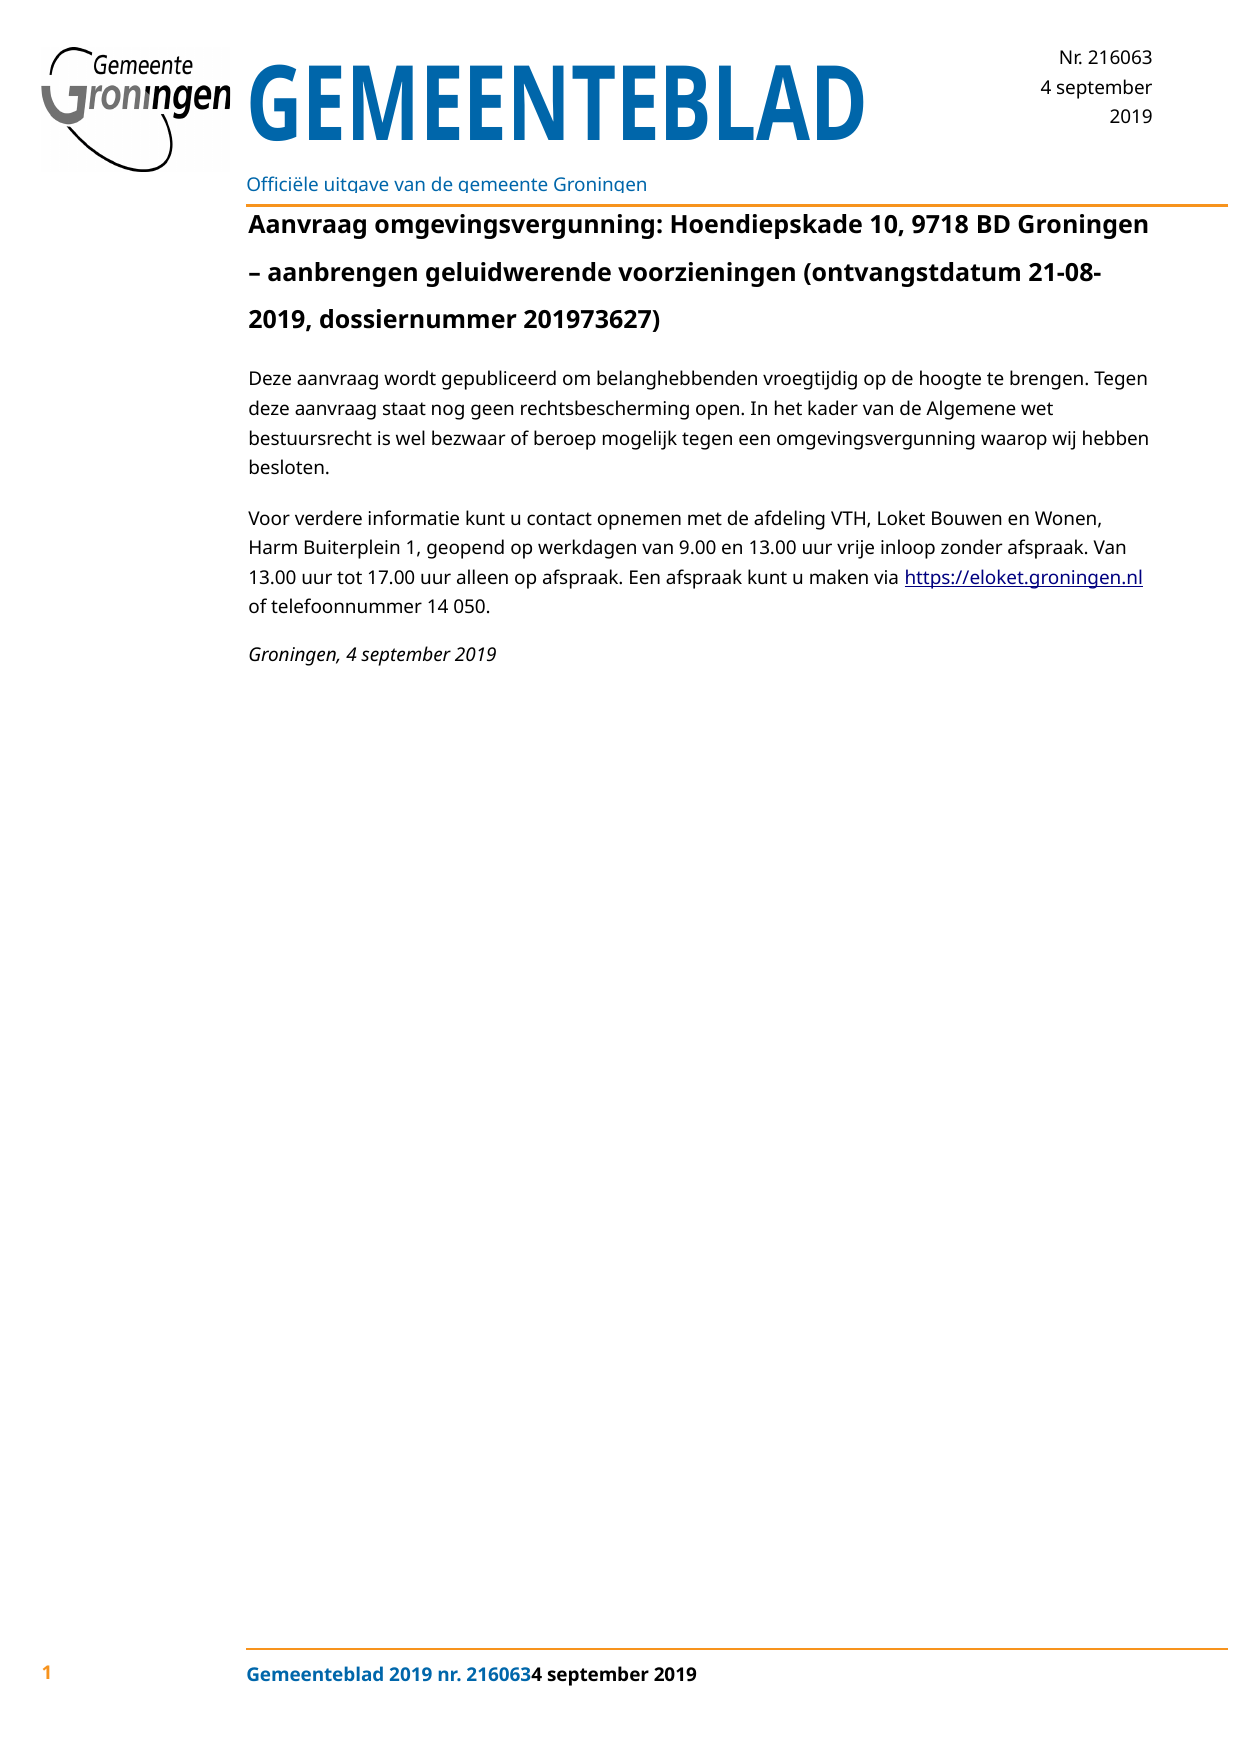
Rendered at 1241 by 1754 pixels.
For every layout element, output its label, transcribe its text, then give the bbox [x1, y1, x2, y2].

text Deze aanvraag wordt gepubliceerd om belanghebbenden vroegtijdig op de hoogte te brengen. Tegen deze aanvraag staat nog geen rechtsbescherming open. In het kader van de Algemene wet bestuursrecht is wel bezwaar of beroep mogelijk tegen een omgevingsvergunning waarop wij hebben besloten. [248, 366, 1152, 480]
text Voor verdere informatie kunt u contact opnemen met de afdeling VTH, Loket Bouwen en Wonen, Harm Buiterplein 1, geopend op werkdagen van 9.00 en 13.00 uur vrije inloop zonder afspraak. Van 13.00 uur tot 17.00 uur alleen op afspraak. Een afspraak kunt u maken via https://eloket.groningen.nl of telefoonnummer 14 050. [248, 505, 1152, 619]
picture [41, 47, 231, 172]
text Groningen, 4 september 2019 [248, 641, 1152, 667]
text Aanvraag omgevingsvergunning: Hoendiepskade 10, 9718 BD Groningen – aanbrengen geluidwerende voorzieningen (ontvangstdatum 21-08-2019, dossiernummer 201973627) [248, 207, 1152, 336]
